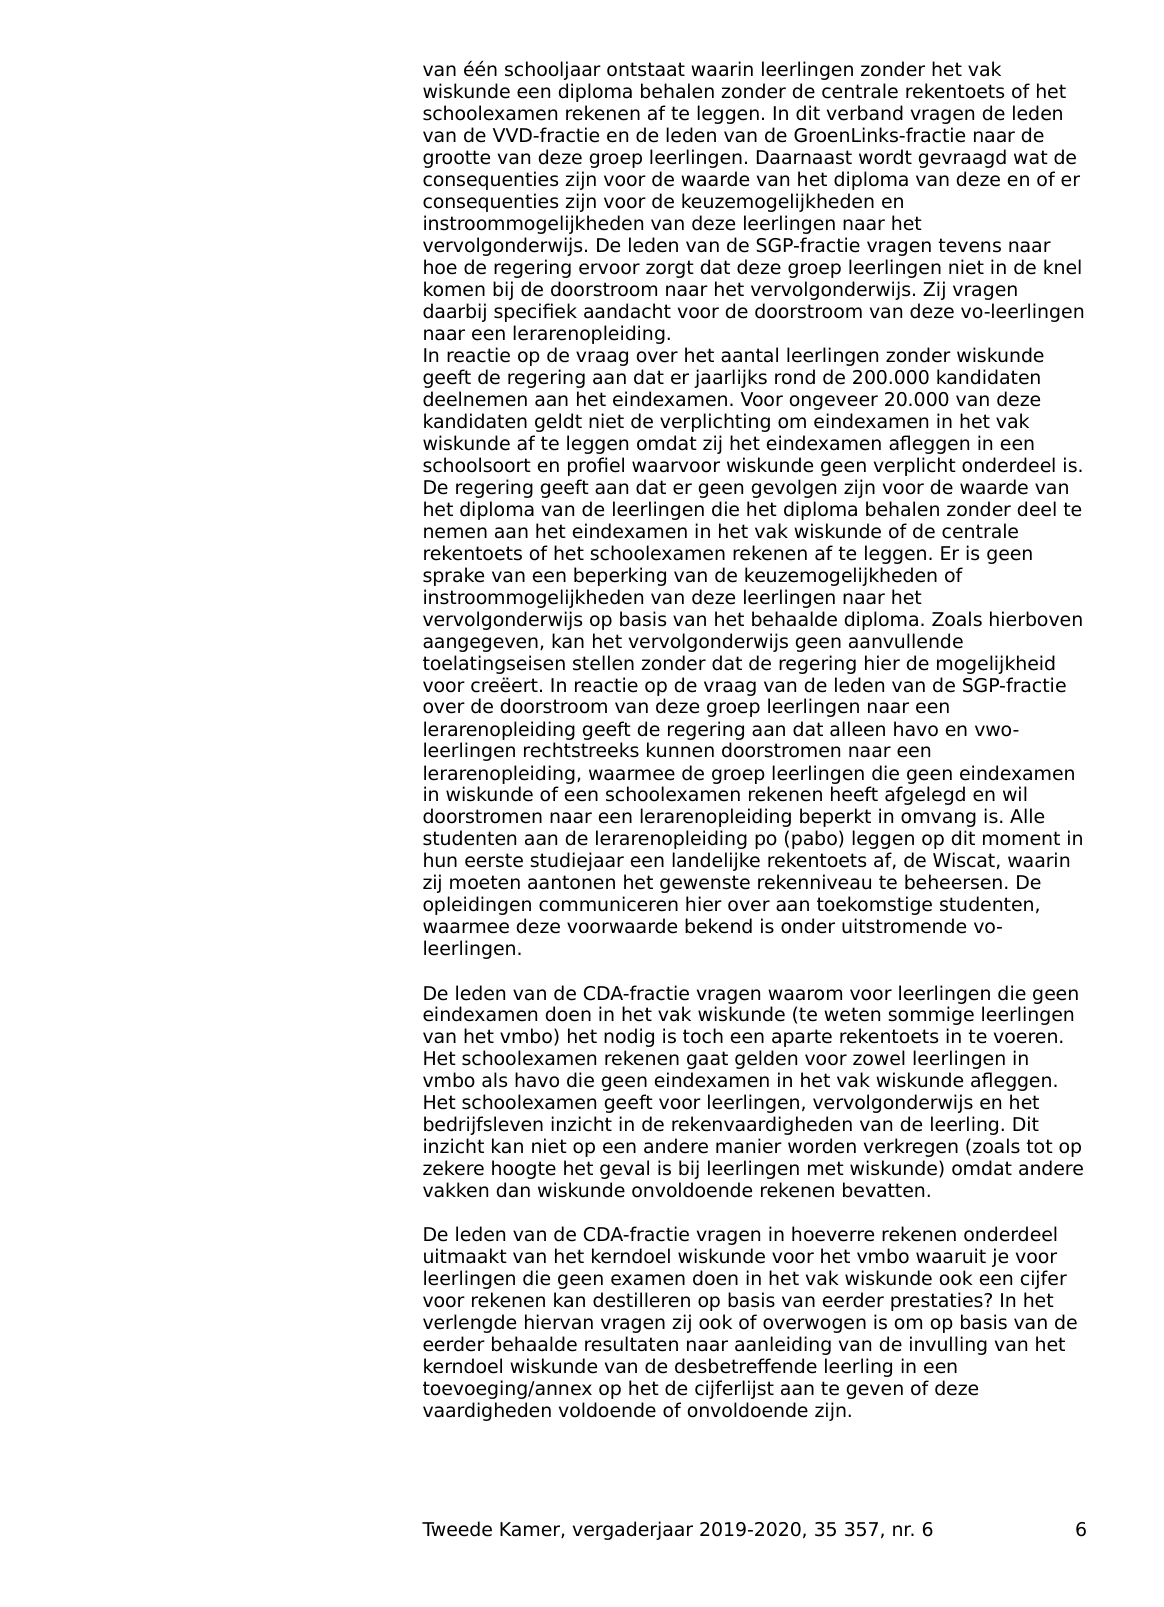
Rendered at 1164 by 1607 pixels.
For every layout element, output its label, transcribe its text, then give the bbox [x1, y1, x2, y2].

text In reactie op de vraag over het aantal leerlingen zonder wiskunde geeft de regering aan dat er jaarlijks rond de 200.000 kandidaten deelnemen aan het eindexamen. Voor ongeveer 20.000 van deze kandidaten geldt niet de verplichting om eindexamen in het vak wiskunde af te leggen omdat zij het eindexamen afleggen in een schoolsoort en profiel waarvoor wiskunde geen verplicht onderdeel is. [422, 345, 1087, 477]
text Het schoolexamen rekenen gaat gelden voor zowel leerlingen in vmbo als havo die geen eindexamen in het vak wiskunde afleggen. Het schoolexamen geeft voor leerlingen, vervolgonderwijs en het bedrijfsleven inzicht in de rekenvaardigheden van de leerling. Dit inzicht kan niet op een andere manier worden verkregen (zoals tot op zekere hoogte het geval is bij leerlingen met wiskunde) omdat andere vakken dan wiskunde onvoldoende rekenen bevatten. [422, 1048, 1087, 1202]
text De regering geeft aan dat er geen gevolgen zijn voor de waarde van het diploma van de leerlingen die het diploma behalen zonder deel te nemen aan het eindexamen in het vak wiskunde of de centrale rekentoets of het schoolexamen rekenen af te leggen. Er is geen sprake van een beperking van de keuzemogelijkheden of instroommogelijkheden van deze leerlingen naar het vervolgonderwijs op basis van het behaalde diploma. Zoals hierboven aangegeven, kan het vervolgonderwijs geen aanvullende toelatingseisen stellen zonder dat de regering hier de mogelijkheid voor creëert. In reactie op de vraag van de leden van de SGP-fractie over de doorstroom van deze groep leerlingen naar een lerarenopleiding geeft de regering aan dat alleen havo en vwo-leerlingen rechtstreeks kunnen doorstromen naar een lerarenopleiding, waarmee de groep leerlingen die geen eindexamen in wiskunde of een schoolexamen rekenen heeft afgelegd en wil doorstromen naar een lerarenopleiding beperkt in omvang is. Alle studenten aan de lerarenopleiding po (pabo) leggen op dit moment in hun eerste studiejaar een landelijke rekentoets af, de Wiscat, waarin zij moeten aantonen het gewenste rekenniveau te beheersen. De opleidingen communiceren hier over aan toekomstige studenten, waarmee deze voorwaarde bekend is onder uitstromende vo-leerlingen. [422, 477, 1087, 960]
text De leden van de CDA-fractie vragen in hoeverre rekenen onderdeel uitmaakt van het kerndoel wiskunde voor het vmbo waaruit je voor leerlingen die geen examen doen in het vak wiskunde ook een cijfer voor rekenen kan destilleren op basis van eerder prestaties? In het verlengde hiervan vragen zij ook of overwogen is om op basis van de eerder behaalde resultaten naar aanleiding van de invulling van het kerndoel wiskunde van de desbetreffende leerling in een toevoeging/annex op het de cijferlijst aan te geven of deze vaardigheden voldoende of onvoldoende zijn. [422, 1224, 1087, 1422]
text van één schooljaar ontstaat waarin leerlingen zonder het vak wiskunde een diploma behalen zonder de centrale rekentoets of het schoolexamen rekenen af te leggen. In dit verband vragen de leden van de VVD-fractie en de leden van de GroenLinks-fractie naar de grootte van deze groep leerlingen. Daarnaast wordt gevraagd wat de consequenties zijn voor de waarde van het diploma van deze en of er consequenties zijn voor de keuzemogelijkheden en instroommogelijkheden van deze leerlingen naar het vervolgonderwijs. De leden van de SGP-fractie vragen tevens naar hoe de regering ervoor zorgt dat deze groep leerlingen niet in de knel komen bij de doorstroom naar het vervolgonderwijs. Zij vragen daarbij specifiek aandacht voor de doorstroom van deze vo-leerlingen naar een lerarenopleiding. [422, 59, 1087, 345]
text De leden van de CDA-fractie vragen waarom voor leerlingen die geen eindexamen doen in het vak wiskunde (te weten sommige leerlingen van het vmbo) het nodig is toch een aparte rekentoets in te voeren. [422, 982, 1087, 1048]
